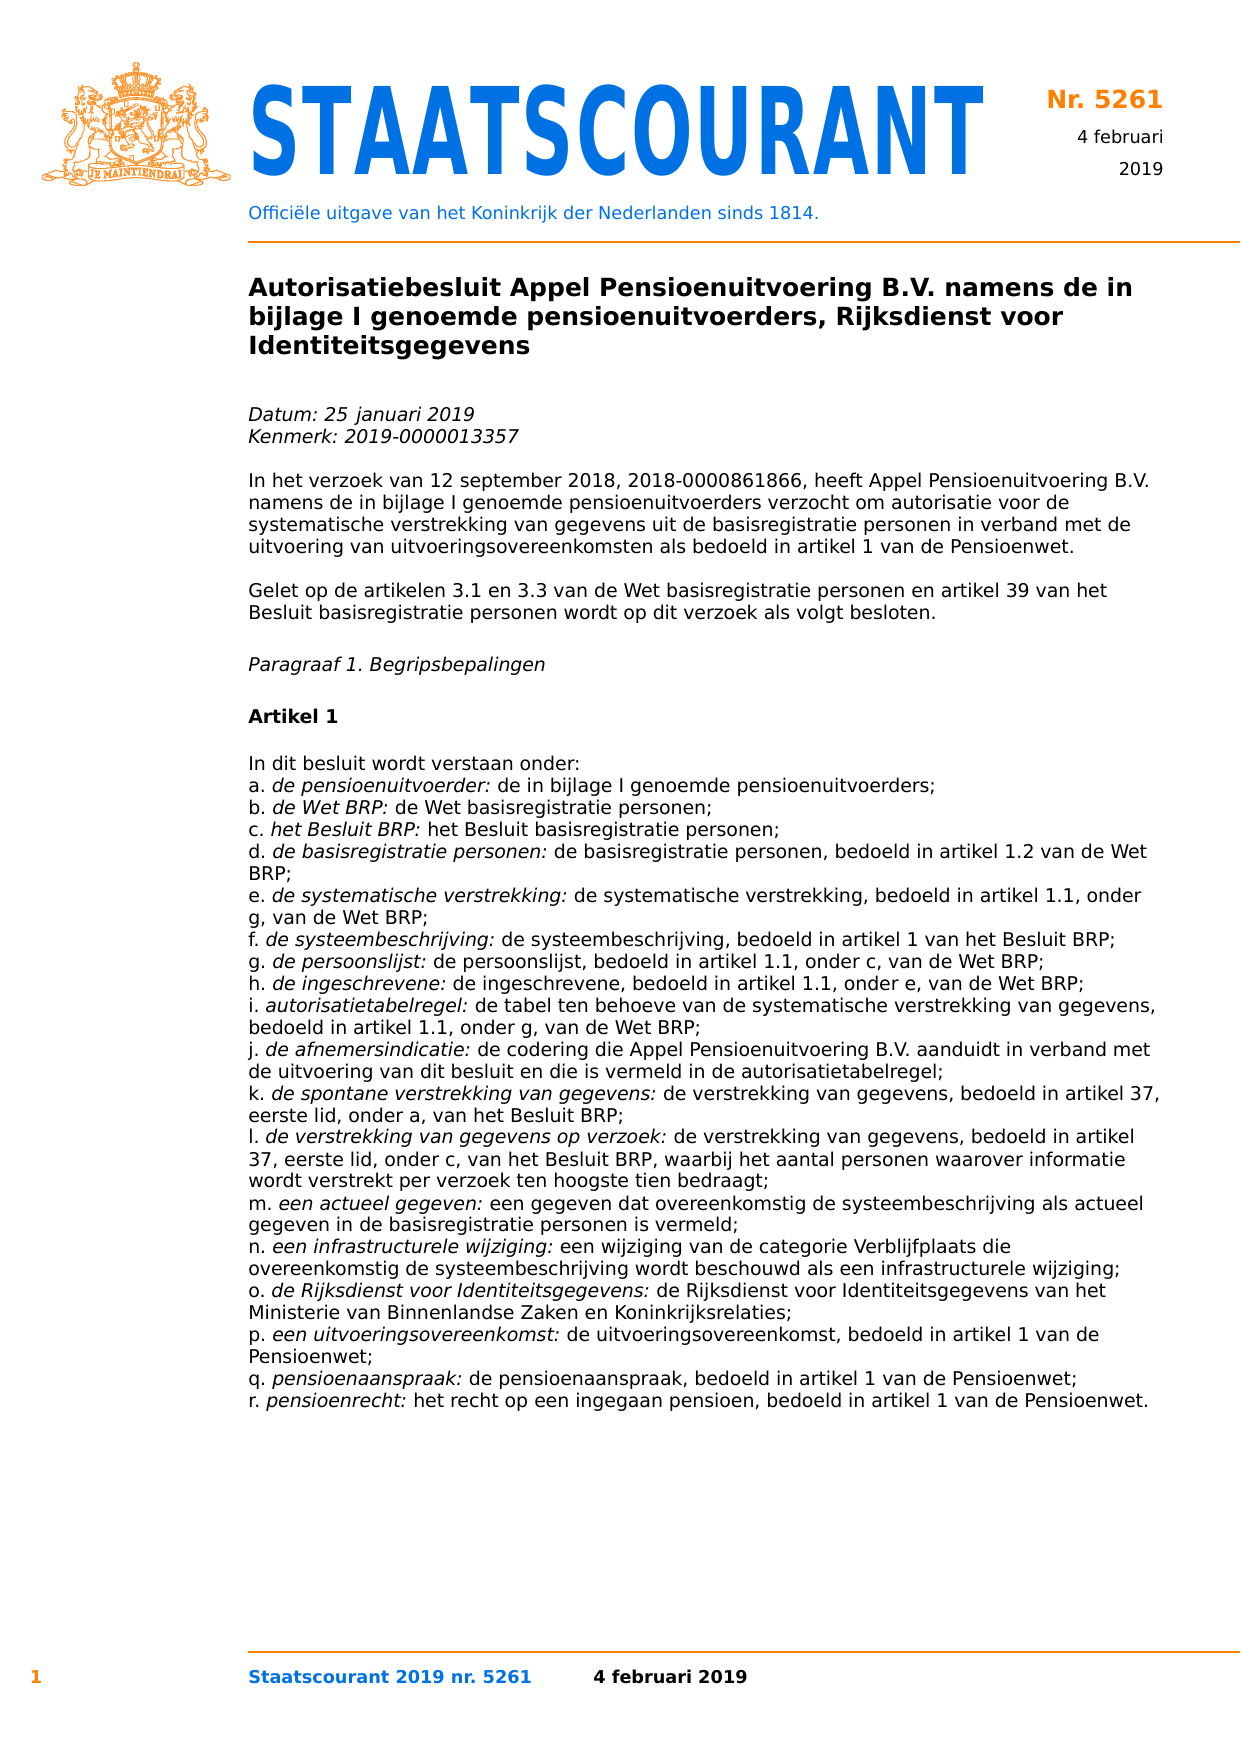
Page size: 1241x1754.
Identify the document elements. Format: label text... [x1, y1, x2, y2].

text k. de spontane verstrekking van gegevens: de verstrekking van gegevens, bedoeld in artikel 37, eerste lid, onder a, van het Besluit BRP; [248, 1082, 1163, 1126]
text Datum: 25 januari 2019 [248, 404, 1163, 426]
text g. de persoonslijst: de persoonslijst, bedoeld in artikel 1.1, onder c, van de Wet BRP; [248, 951, 1163, 973]
text Gelet op de artikelen 3.1 en 3.3 van de Wet basisregistratie personen en artikel 39 van het Besluit basisregistratie personen wordt op dit verzoek als volgt besloten. [248, 580, 1163, 624]
text c. het Besluit BRP: het Besluit basisregistratie personen; [248, 819, 1163, 841]
text o. de Rijksdienst voor Identiteitsgegevens: de Rijksdienst voor Identiteitsgegevens van het Ministerie van Binnenlandse Zaken en Koninkrijksrelaties; [248, 1280, 1163, 1324]
text m. een actueel gegeven: een gegeven dat overeenkomstig de systeembeschrijving als actueel gegeven in de basisregistratie personen is vermeld; [248, 1192, 1163, 1236]
text b. de Wet BRP: de Wet basisregistratie personen; [248, 797, 1163, 819]
subtitle Paragraaf 1. Begripsbepalingen [248, 654, 1163, 676]
text a. de pensioenuitvoerder: de in bijlage I genoemde pensioenuitvoerders; [248, 775, 1163, 797]
table_header STAATSCOURANT [248, 62, 998, 203]
text Kenmerk: 2019-0000013357 [248, 426, 1163, 448]
text h. de ingeschrevene: de ingeschrevene, bedoeld in artikel 1.1, onder e, van de Wet BRP; [248, 973, 1163, 994]
text q. pensioenaanspraak: de pensioenaanspraak, bedoeld in artikel 1 van de Pensioenwet; [248, 1368, 1163, 1390]
table_header Nr. 5261 [998, 62, 1240, 121]
table_cell 2019 [998, 153, 1240, 203]
text l. de verstrekking van gegevens op verzoek: de verstrekking van gegevens, bedoeld in artikel 37, eerste lid, onder c, van het Besluit BRP, waarbij het aantal personen waarover informatie wordt verstrekt per verzoek ten hoogste tien bedraagt; [248, 1126, 1163, 1192]
subtitle Autorisatiebesluit Appel Pensioenuitvoering B.V. namens de in bijlage I genoemde pensioenuitvoerders, Rijksdienst voor Identiteitsgegevens [248, 273, 1163, 361]
table_cell 4 februari [998, 121, 1240, 153]
text p. een uitvoeringsovereenkomst: de uitvoeringsovereenkomst, bedoeld in artikel 1 van de Pensioenwet; [248, 1324, 1163, 1368]
table_header [25, 62, 248, 241]
text n. een infrastructurele wijziging: een wijziging van de categorie Verblijfplaats die overeenkomstig de systeembeschrijving wordt beschouwd als een infrastructurele wijziging; [248, 1236, 1163, 1280]
text r. pensioenrecht: het recht op een ingegaan pensioen, bedoeld in artikel 1 van de Pensioenwet. [248, 1390, 1163, 1412]
subtitle Artikel 1 [248, 706, 1163, 728]
text j. de afnemersindicatie: de codering die Appel Pensioenuitvoering B.V. aanduidt in verband met de uitvoering van dit besluit en die is vermeld in de autorisatietabelregel; [248, 1038, 1163, 1082]
picture [41, 62, 231, 186]
table_cell Officiële uitgave van het Koninkrijk der Nederlanden sinds 1814. [248, 203, 1240, 241]
text i. autorisatietabelregel: de tabel ten behoeve van de systematische verstrekking van gegevens, bedoeld in artikel 1.1, onder g, van de Wet BRP; [248, 994, 1163, 1038]
text f. de systeembeschrijving: de systeembeschrijving, bedoeld in artikel 1 van het Besluit BRP; [248, 929, 1163, 951]
text e. de systematische verstrekking: de systematische verstrekking, bedoeld in artikel 1.1, onder g, van de Wet BRP; [248, 885, 1163, 929]
text In het verzoek van 12 september 2018, 2018-0000861866, heeft Appel Pensioenuitvoering B.V. namens de in bijlage I genoemde pensioenuitvoerders verzocht om autorisatie voor de systematische verstrekking van gegevens uit de basisregistratie personen in verband met de uitvoering van uitvoeringsovereenkomsten als bedoeld in artikel 1 van de Pensioenwet. [248, 470, 1163, 558]
text d. de basisregistratie personen: de basisregistratie personen, bedoeld in artikel 1.2 van de Wet BRP; [248, 841, 1163, 885]
text In dit besluit wordt verstaan onder: [248, 753, 1163, 775]
